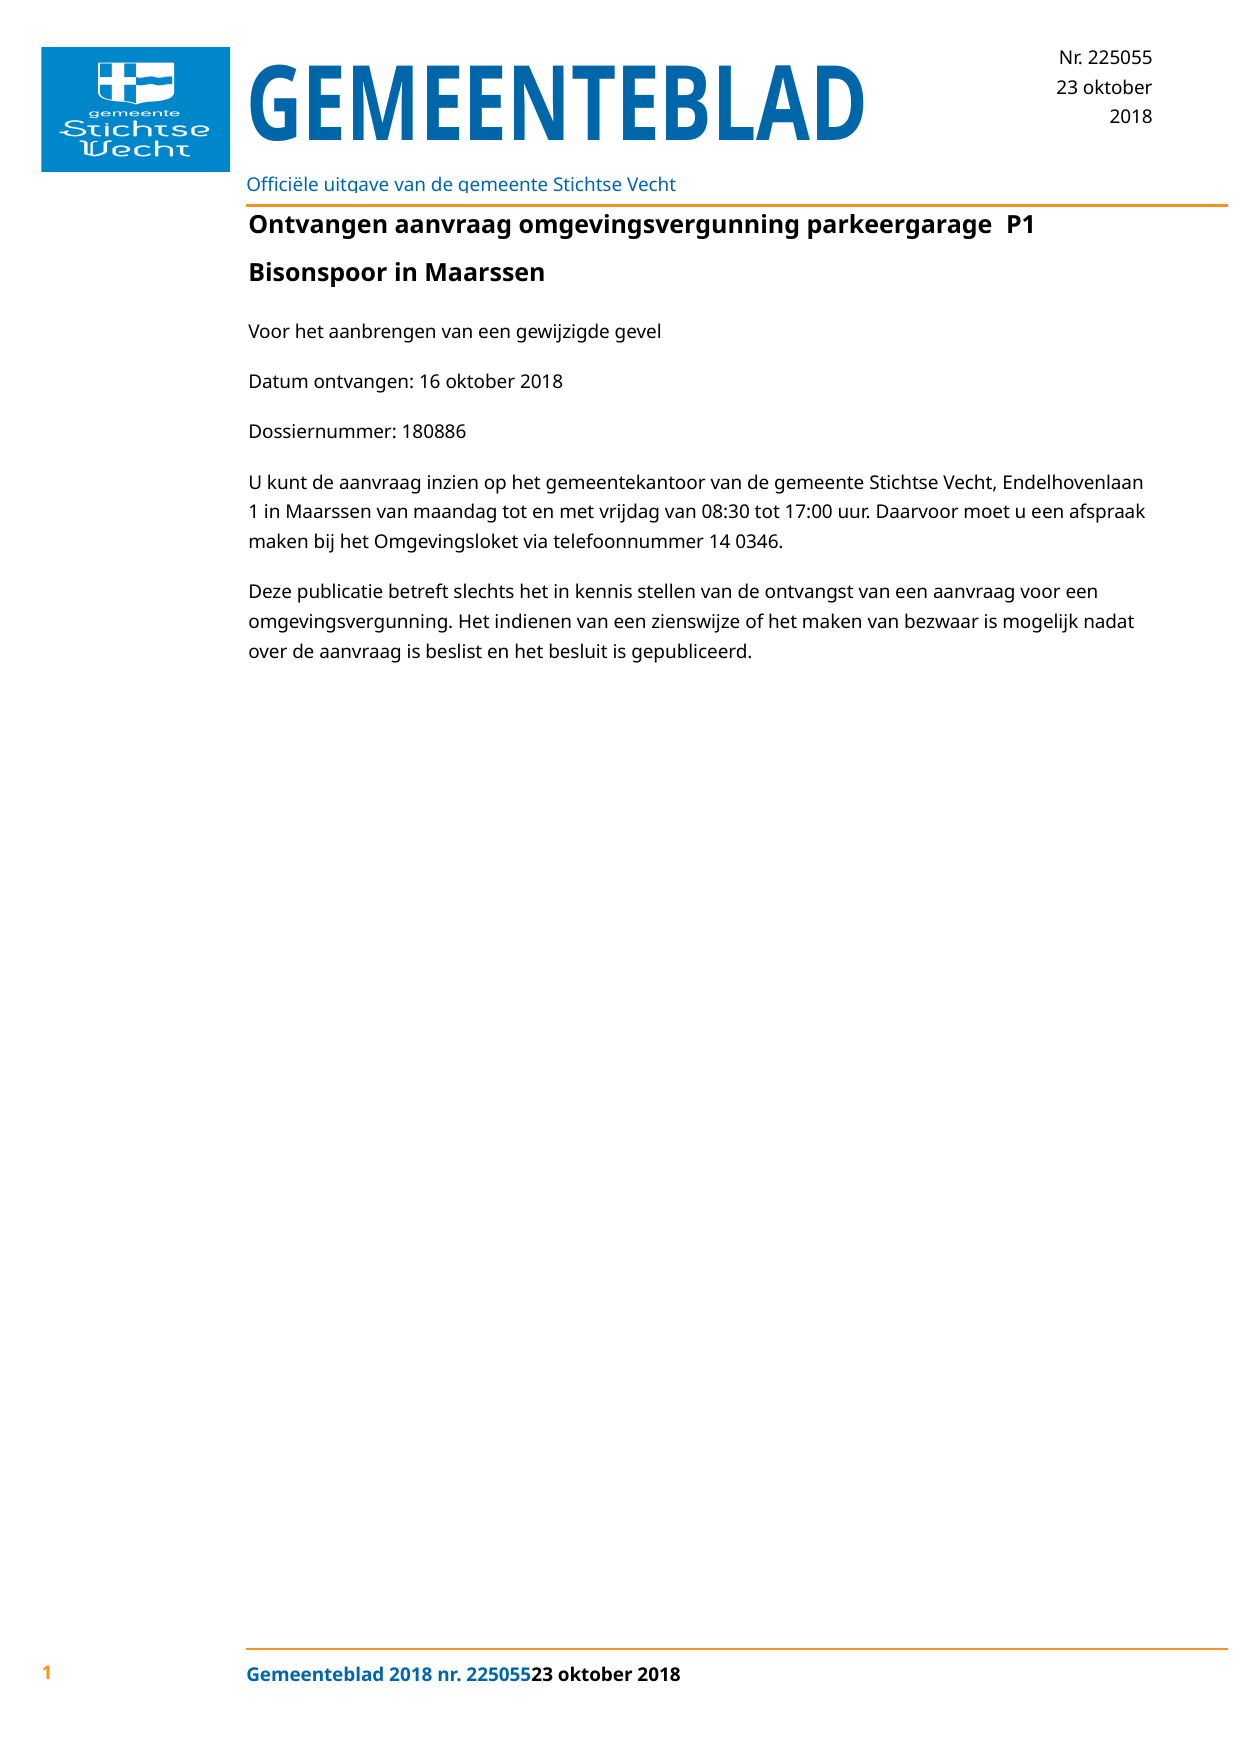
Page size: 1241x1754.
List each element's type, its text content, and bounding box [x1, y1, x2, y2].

picture [137, 63, 174, 103]
text Ontvangen aanvraag omgevingsvergunning parkeergarage P1 Bisonspoor in Maarssen [248, 207, 1152, 288]
text Voor het aanbrengen van een gewijzigde gevel [248, 318, 1152, 344]
text Dossiernummer: 180886 [248, 419, 1152, 444]
text Datum ontvangen: 16 oktober 2018 [248, 368, 1152, 394]
text U kunt de aanvraag inzien op het gemeentekantoor van de gemeente Stichtse Vecht, Endelhovenlaan 1 in Maarssen van maandag tot en met vrijdag van 08:30 tot 17:00 uur. Daarvoor moet u een afspraak maken bij het Omgevingsloket via telefoonnummer 14 0346. [248, 469, 1152, 554]
picture [99, 63, 135, 101]
text Deze publicatie betreft slechts het in kennis stellen van de ontvangst van een aanvraag voor een omgevingsvergunning. Het indienen van een zienswijze of het maken van bezwaar is mogelijk nadat over de aanvraag is beslist en het besluit is gepubliceerd. [248, 579, 1152, 664]
